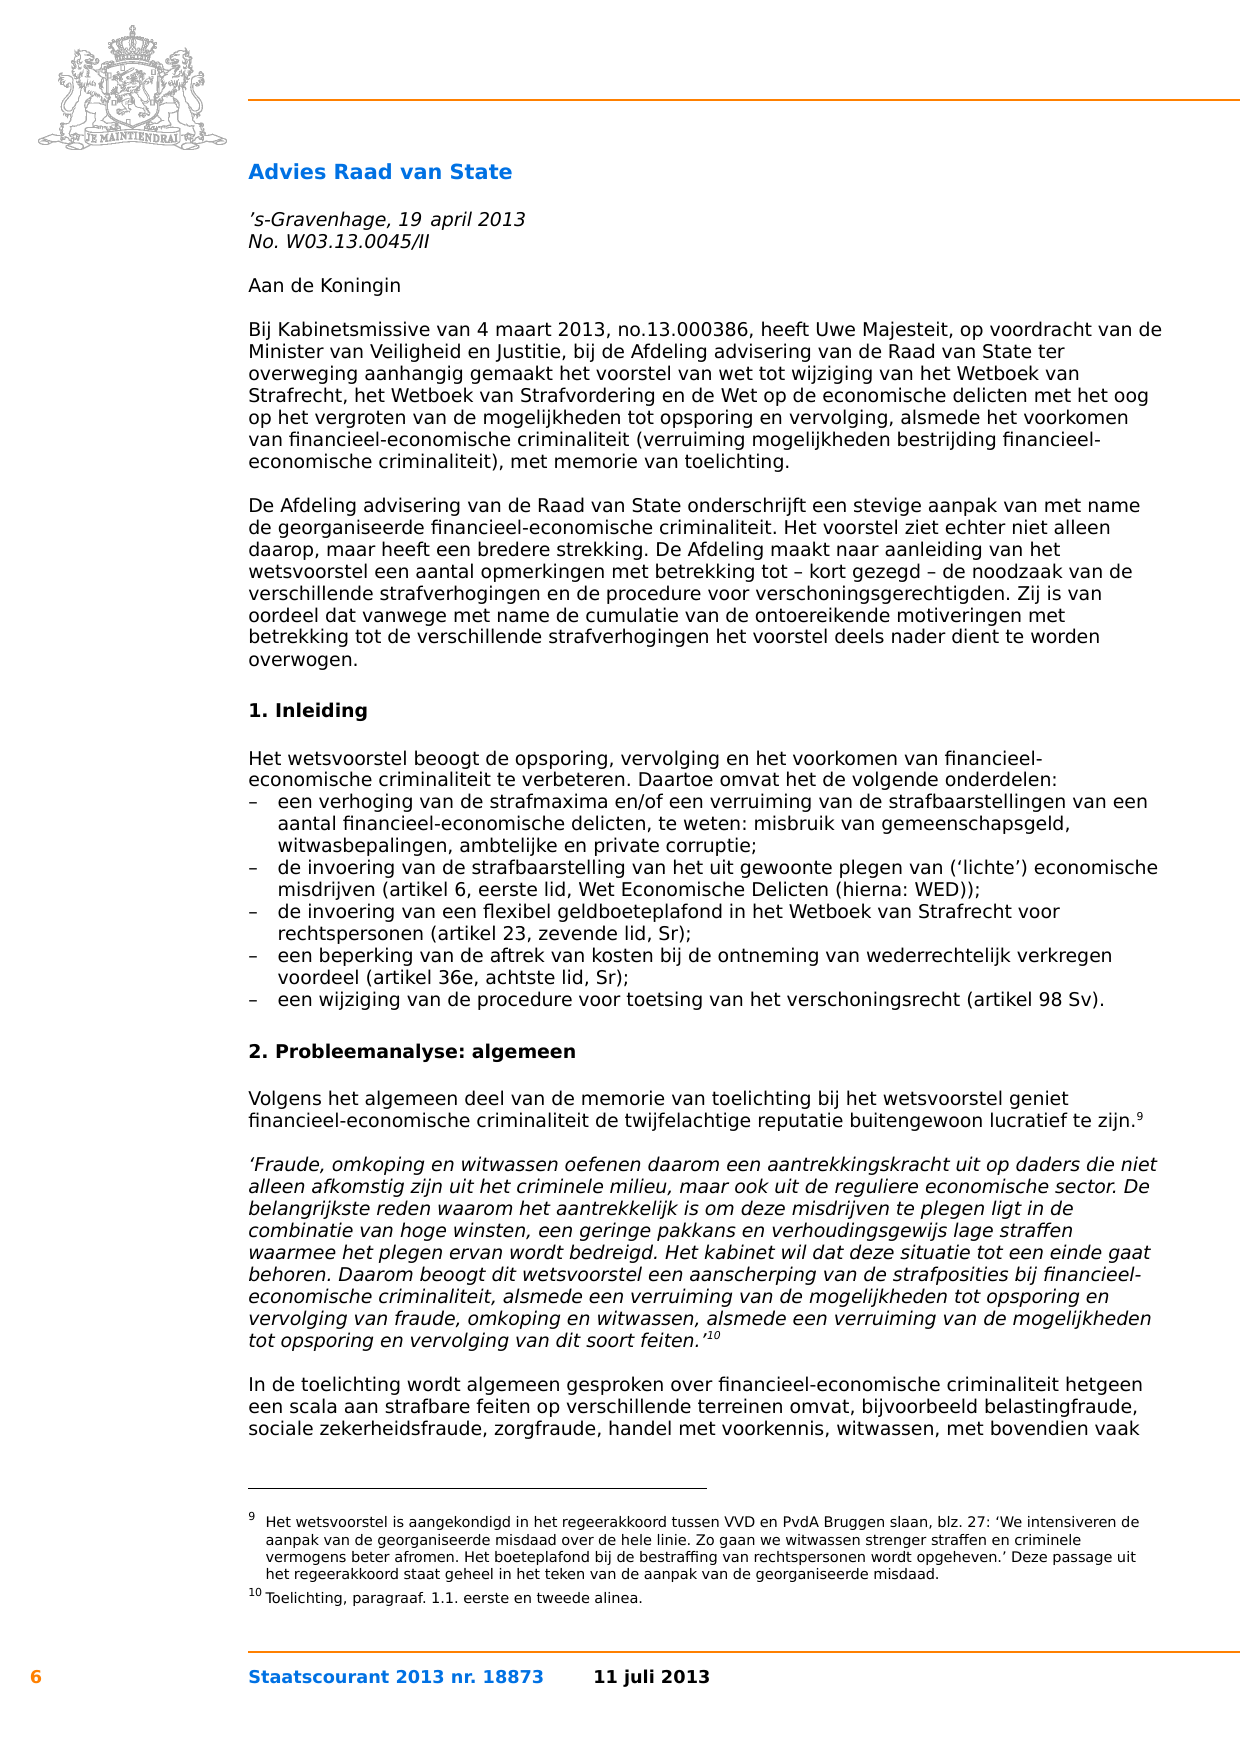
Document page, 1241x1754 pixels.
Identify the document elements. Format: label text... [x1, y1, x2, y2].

subtitle 1. Inleiding [248, 700, 1163, 722]
text Het wetsvoorstel beoogt de opsporing, vervolging en het voorkomen van financieel-economische criminaliteit te verbeteren. Daartoe omvat het de volgende onderdelen: [248, 747, 1163, 791]
subtitle Advies Raad van State [248, 160, 1163, 184]
text – de invoering van de strafbaarstelling van het uit gewoonte plegen van (‘lichte’) economische misdrijven (artikel 6, eerste lid, Wet Economische Delicten (hierna: WED)); [248, 857, 1163, 901]
text ‘Fraude, omkoping en witwassen oefenen daarom een aantrekkingskracht uit op daders die niet alleen afkomstig zijn uit het criminele milieu, maar ook uit de reguliere economische sector. De belangrijkste reden waarom het aantrekkelijk is om deze misdrijven te plegen ligt in de combinatie van hoge winsten, een geringe pakkans en verhoudingsgewijs lage straffen waarmee het plegen ervan wordt bedreigd. Het kabinet wil dat deze situatie tot een einde gaat behoren. Daarom beoogt dit wetsvoorstel een aanscherping van de strafposities bij financieel-economische criminaliteit, alsmede een verruiming van de mogelijkheden tot opsporing en vervolging van fraude, omkoping en witwassen, alsmede een verruiming van de mogelijkheden tot opsporing en vervolging van dit soort feiten.’ [248, 1154, 1163, 1352]
picture [38, 25, 227, 150]
text In de toelichting wordt algemeen gesproken over financieel-economische criminaliteit hetgeen een scala aan strafbare feiten op verschillende terreinen omvat, bijvoorbeeld belastingfraude, sociale zekerheidsfraude, zorgfraude, handel met voorkennis, witwassen, met bovendien vaak [248, 1374, 1163, 1439]
text – de invoering van een flexibel geldboeteplafond in het Wetboek van Strafrecht voor rechtspersonen (artikel 23, zevende lid, Sr); [248, 901, 1163, 945]
text No. W03.13.0045/II [248, 231, 1163, 253]
text Toelichting, paragraaf. 1.1. eerste en tweede alinea. [248, 1586, 1163, 1608]
text Volgens het algemeen deel van de memorie van toelichting bij het wetsvoorstel geniet financieel-economische criminaliteit de twijfelachtige reputatie buitengewoon lucratief te zijn. [248, 1088, 1163, 1132]
text Aan de Koningin [248, 275, 1163, 297]
text – een verhoging van de strafmaxima en/of een verruiming van de strafbaarstellingen van een aantal financieel-economische delicten, te weten: misbruik van gemeenschapsgeld, witwasbepalingen, ambtelijke en private corruptie; [248, 791, 1163, 857]
text – een wijziging van de procedure voor toetsing van het verschoningsrecht (artikel 98 Sv). [248, 989, 1163, 1011]
text ’s-Gravenhage, 19 april 2013 [248, 209, 1163, 231]
text Bij Kabinetsmissive van 4 maart 2013, no.13.000386, heeft Uwe Majesteit, op voordracht van de Minister van Veiligheid en Justitie, bij de Afdeling advisering van de Raad van State ter overweging aanhangig gemaakt het voorstel van wet tot wijziging van het Wetboek van Strafrecht, het Wetboek van Strafvordering en de Wet op de economische delicten met het oog op het vergroten van de mogelijkheden tot opsporing en vervolging, alsmede het voorkomen van financieel-economische criminaliteit (verruiming mogelijkheden bestrijding financieel-economische criminaliteit), met memorie van toelichting. [248, 319, 1163, 473]
text Het wetsvoorstel is aangekondigd in het regeerakkoord tussen VVD en PvdA Bruggen slaan, blz. 27: ‘We intensiveren de aanpak van de georganiseerde misdaad over de hele linie. Zo gaan we witwassen strenger straffen en criminele vermogens beter afromen. Het boeteplafond bij de bestraffing van rechtspersonen wordt opgeheven.’ Deze passage uit het regeerakkoord staat geheel in het teken van de aanpak van de georganiseerde misdaad. [248, 1510, 1163, 1583]
text – een beperking van de aftrek van kosten bij de ontneming van wederrechtelijk verkregen voordeel (artikel 36e, achtste lid, Sr); [248, 945, 1163, 989]
subtitle 2. Probleemanalyse: algemeen [248, 1041, 1163, 1063]
text De Afdeling advisering van de Raad van State onderschrijft een stevige aanpak van met name de georganiseerde financieel-economische criminaliteit. Het voorstel ziet echter niet alleen daarop, maar heeft een bredere strekking. De Afdeling maakt naar aanleiding van het wetsvoorstel een aantal opmerkingen met betrekking tot – kort gezegd – de noodzaak van de verschillende strafverhogingen en de procedure voor verschoningsgerechtigden. Zij is van oordeel dat vanwege met name de cumulatie van de ontoereikende motiveringen met betrekking tot de verschillende strafverhogingen het voorstel deels nader dient te worden overwogen. [248, 494, 1163, 670]
